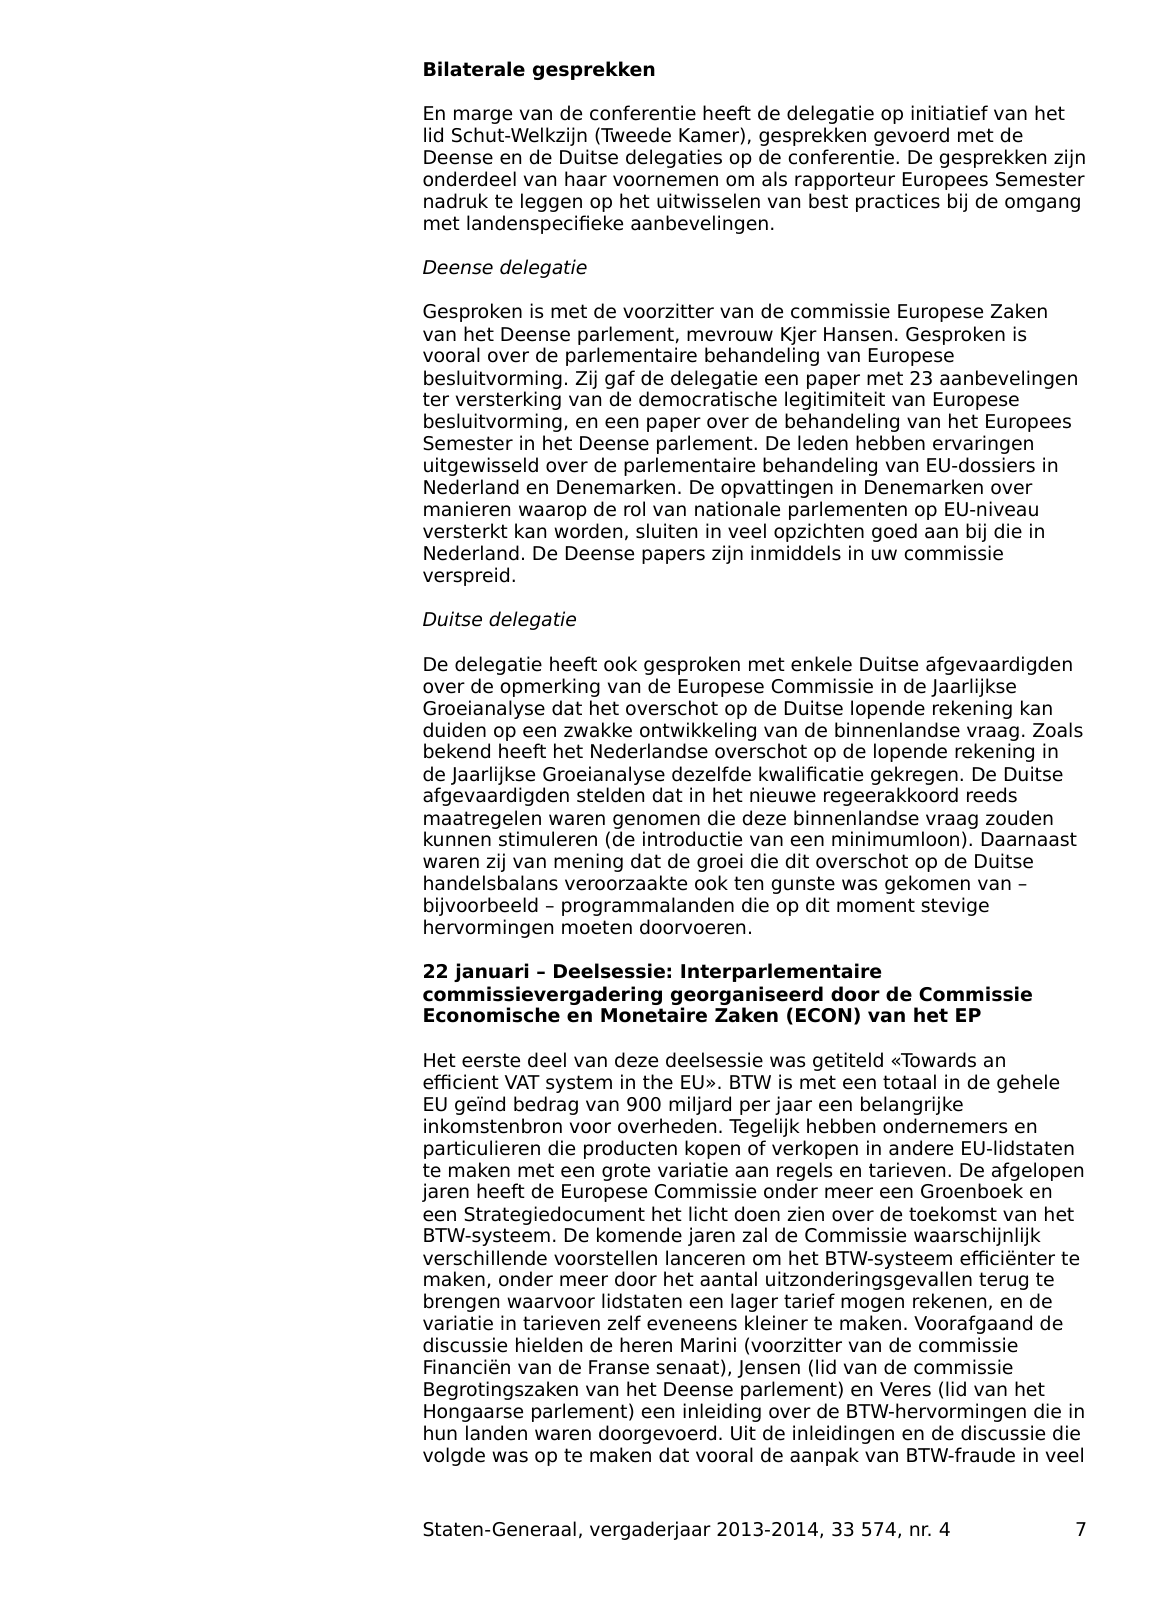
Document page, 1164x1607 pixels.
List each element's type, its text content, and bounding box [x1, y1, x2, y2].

subtitle 22 januari – Deelsessie: Interparlementaire commissievergadering georganiseerd door de Commissie Economische en Monetaire Zaken (ECON) van het EP [422, 961, 1087, 1027]
subtitle Bilaterale gesprekken [422, 59, 1087, 81]
subtitle Deense delegatie [422, 257, 1087, 279]
text Gesproken is met de voorzitter van de commissie Europese Zaken van het Deense parlement, mevrouw Kjer Hansen. Gesproken is vooral over de parlementaire behandeling van Europese besluitvorming. Zij gaf de delegatie een paper met 23 aanbevelingen ter versterking van de democratische legitimiteit van Europese besluitvorming, en een paper over de behandeling van het Europees Semester in het Deense parlement. De leden hebben ervaringen uitgewisseld over de parlementaire behandeling van EU-dossiers in Nederland en Denemarken. De opvattingen in Denemarken over manieren waarop de rol van nationale parlementen op EU-niveau versterkt kan worden, sluiten in veel opzichten goed aan bij die in Nederland. De Deense papers zijn inmiddels in uw commissie verspreid. [422, 301, 1087, 587]
text De delegatie heeft ook gesproken met enkele Duitse afgevaardigden over de opmerking van de Europese Commissie in de Jaarlijkse Groeianalyse dat het overschot op de Duitse lopende rekening kan duiden op een zwakke ontwikkeling van de binnenlandse vraag. Zoals bekend heeft het Nederlandse overschot op de lopende rekening in de Jaarlijkse Groeianalyse dezelfde kwalificatie gekregen. De Duitse afgevaardigden stelden dat in het nieuwe regeerakkoord reeds maatregelen waren genomen die deze binnenlandse vraag zouden kunnen stimuleren (de introductie van een minimumloon). Daarnaast waren zij van mening dat de groei die dit overschot op de Duitse handelsbalans veroorzaakte ook ten gunste was gekomen van – bijvoorbeeld – programmalanden die op dit moment stevige hervormingen moeten doorvoeren. [422, 653, 1087, 939]
text En marge van de conferentie heeft de delegatie op initiatief van het lid Schut-Welkzijn (Tweede Kamer), gesprekken gevoerd met de Deense en de Duitse delegaties op de conferentie. De gesprekken zijn onderdeel van haar voornemen om als rapporteur Europees Semester nadruk te leggen op het uitwisselen van best practices bij de omgang met landenspecifieke aanbevelingen. [422, 103, 1087, 235]
text Het eerste deel van deze deelsessie was getiteld «Towards an efficient VAT system in the EU». BTW is met een totaal in de gehele EU geïnd bedrag van 900 miljard per jaar een belangrijke inkomstenbron voor overheden. Tegelijk hebben ondernemers en particulieren die producten kopen of verkopen in andere EU-lidstaten te maken met een grote variatie aan regels en tarieven. De afgelopen jaren heeft de Europese Commissie onder meer een Groenboek en een Strategiedocument het licht doen zien over de toekomst van het BTW-systeem. De komende jaren zal de Commissie waarschijnlijk verschillende voorstellen lanceren om het BTW-systeem efficiënter te maken, onder meer door het aantal uitzonderingsgevallen terug te brengen waarvoor lidstaten een lager tarief mogen rekenen, en de variatie in tarieven zelf eveneens kleiner te maken. Voorafgaand de discussie hielden de heren Marini (voorzitter van de commissie Financiën van de Franse senaat), Jensen (lid van de commissie Begrotingszaken van het Deense parlement) en Veres (lid van het Hongaarse parlement) een inleiding over de BTW-hervormingen die in hun landen waren doorgevoerd. Uit de inleidingen en de discussie die volgde was op te maken dat vooral de aanpak van BTW-fraude in veel [422, 1049, 1087, 1467]
subtitle Duitse delegatie [422, 609, 1087, 631]
